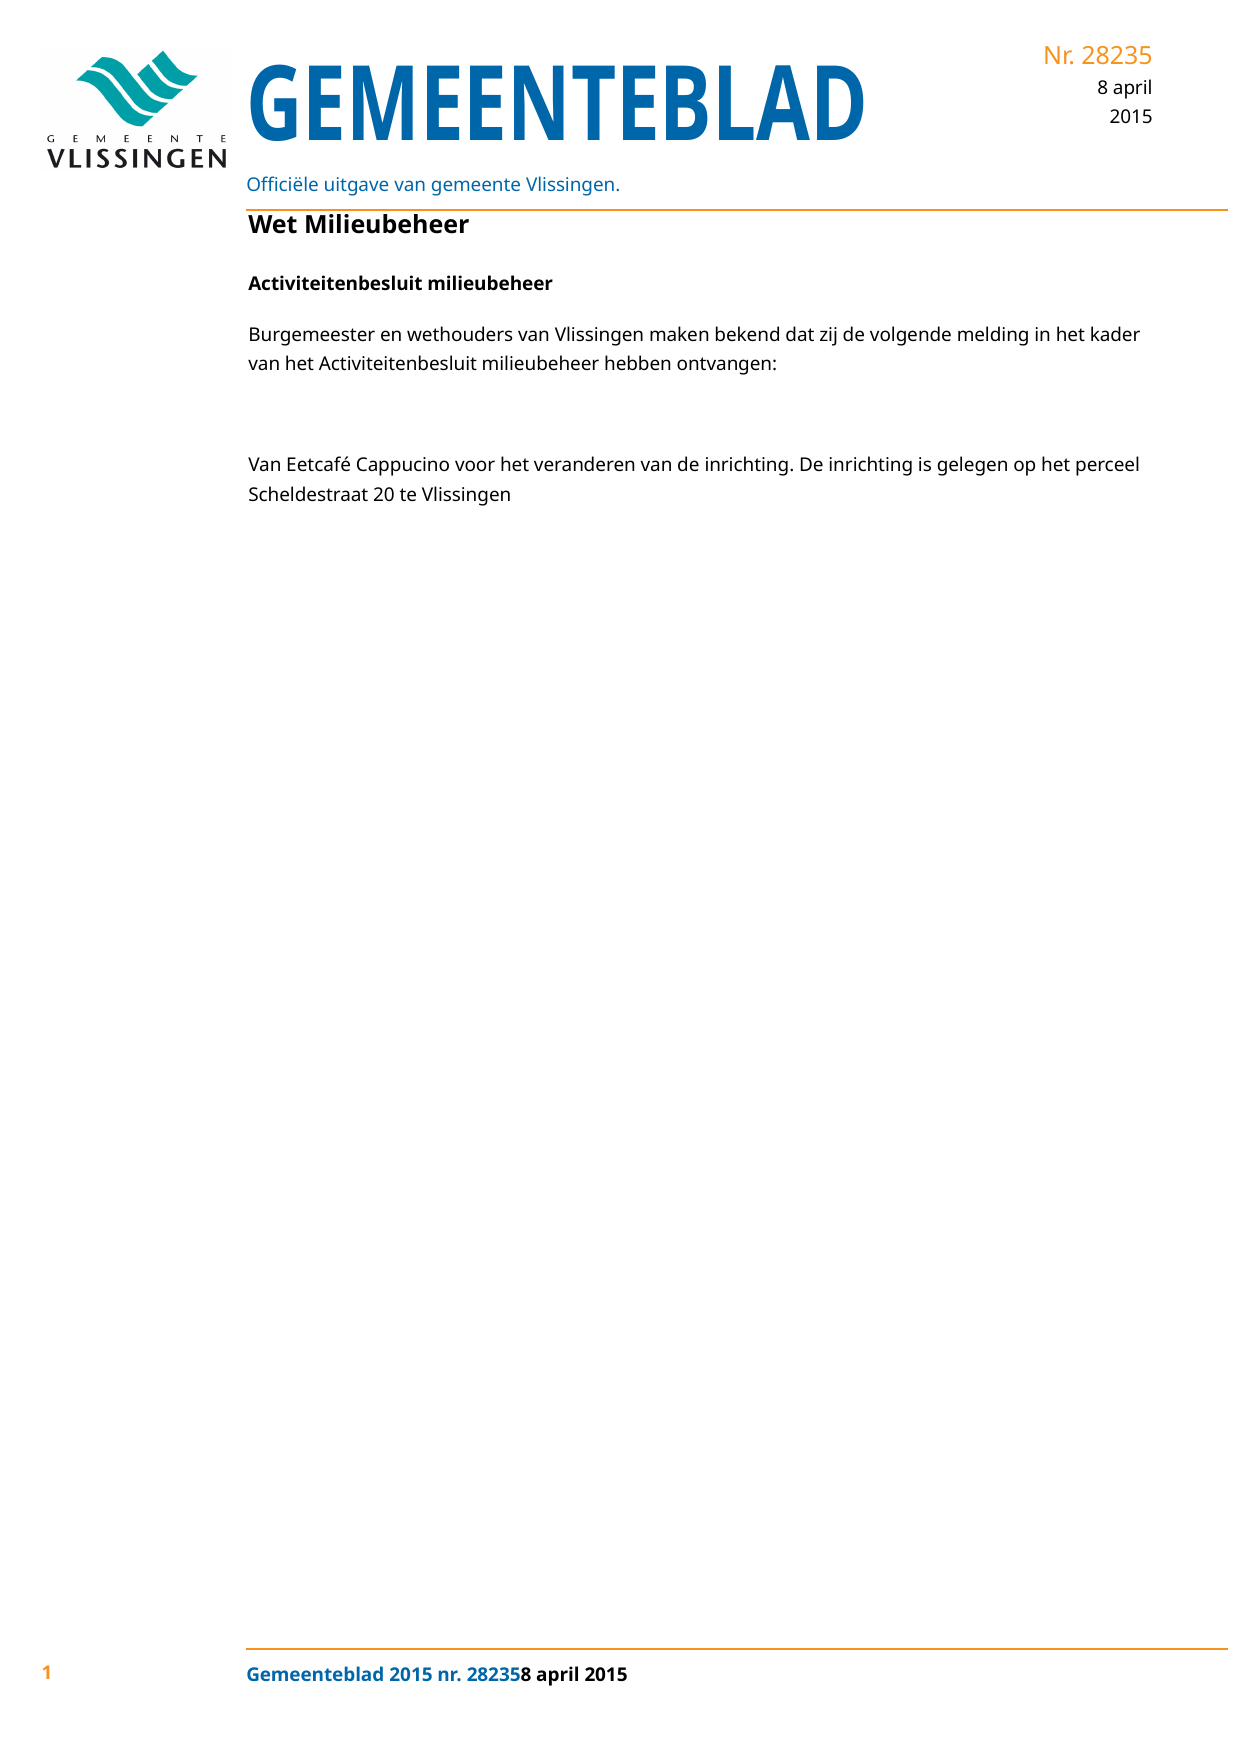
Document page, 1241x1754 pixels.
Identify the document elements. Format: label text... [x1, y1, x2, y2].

text Burgemeester en wethouders van Vlissingen maken bekend dat zij de volgende melding in het kader van het Activiteitenbesluit milieubeheer hebben ontvangen: [248, 321, 1152, 376]
text Wet Milieubeheer [248, 211, 1152, 241]
picture [41, 47, 231, 172]
text Van Eetcafé Cappucino voor het veranderen van de inrichting. De inrichting is gelegen op het perceel Scheldestraat 20 te Vlissingen [248, 451, 1152, 506]
text Activiteitenbesluit milieubeheer [248, 270, 1152, 296]
